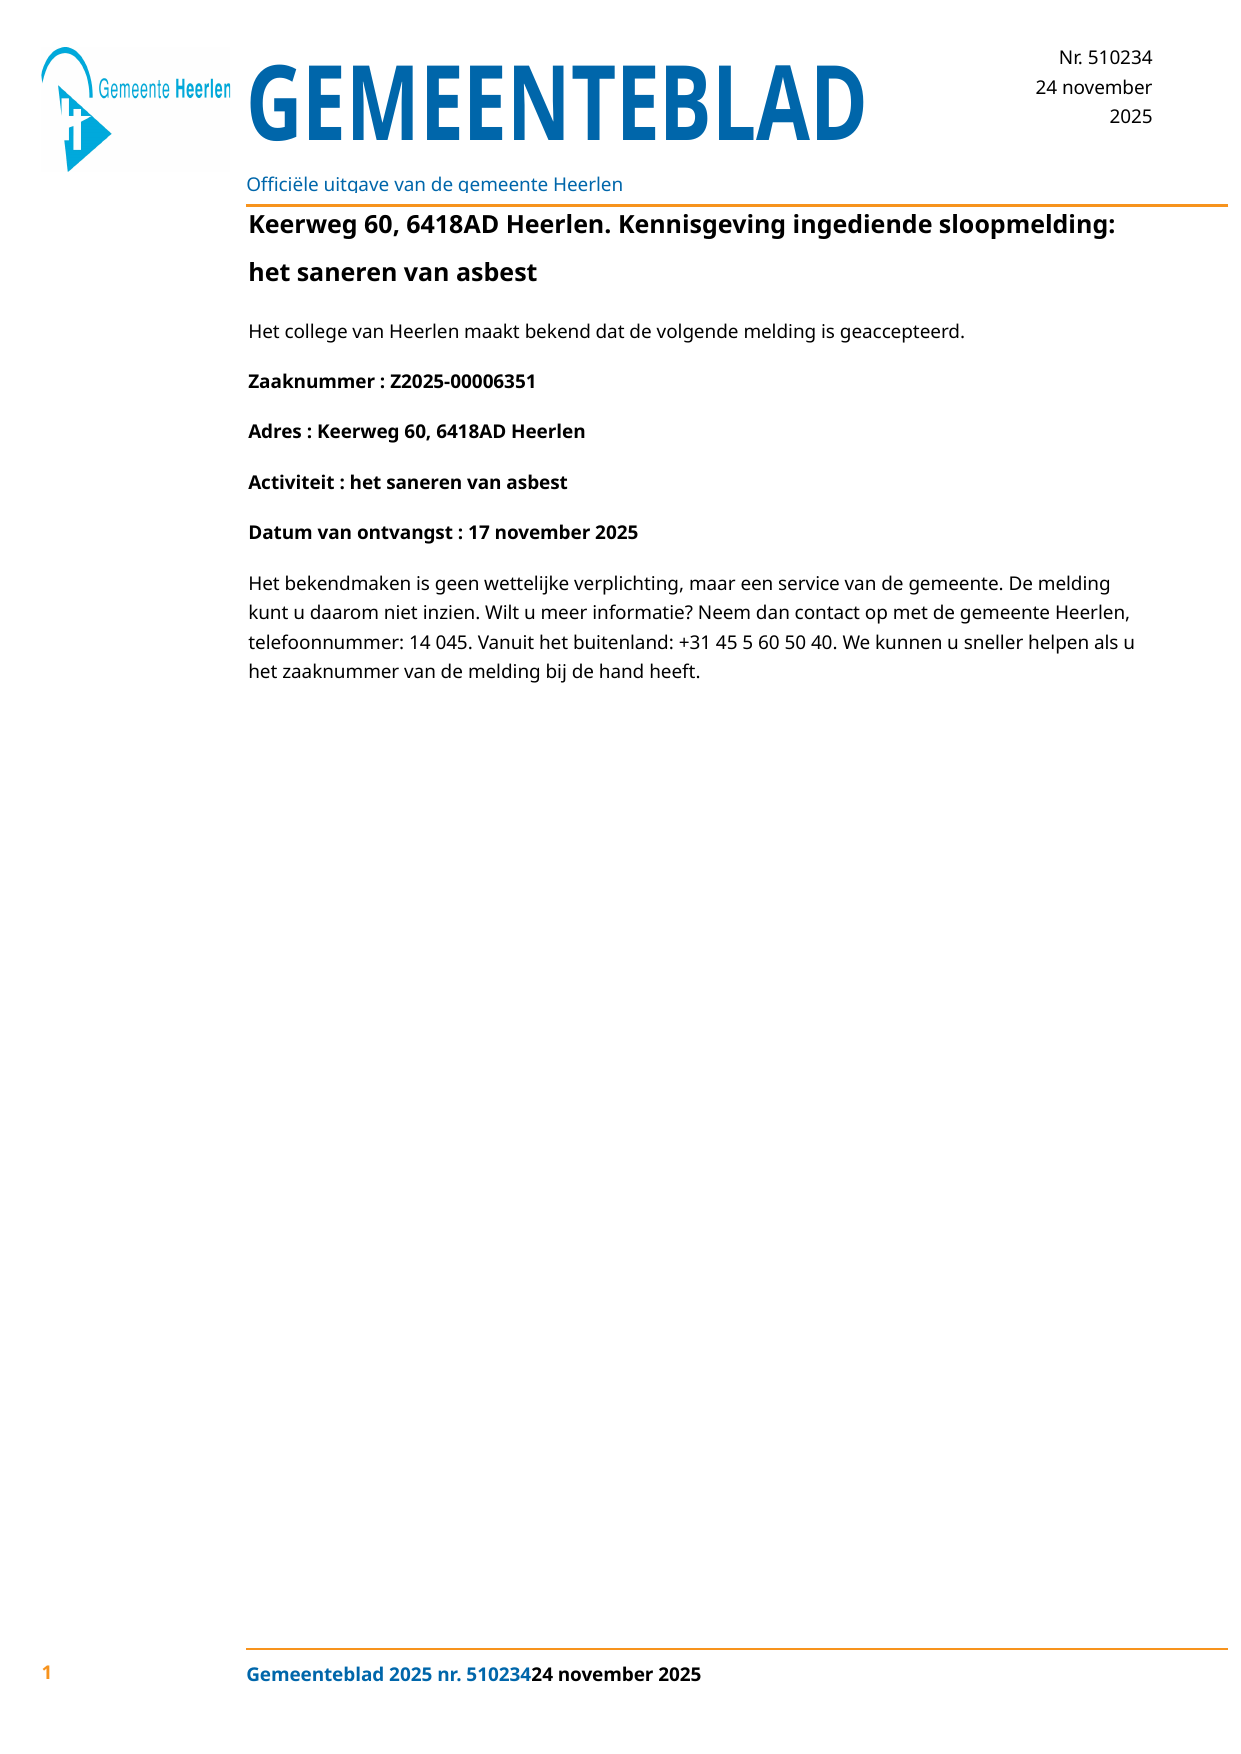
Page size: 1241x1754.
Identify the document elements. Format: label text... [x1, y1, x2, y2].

picture [41, 47, 231, 172]
text Het bekendmaken is geen wettelijke verplichting, maar een service van de gemeente. De melding kunt u daarom niet inzien. Wilt u meer informatie? Neem dan contact op met de gemeente Heerlen, telefoonnummer: 14 045. Vanuit het buitenland: +31 45 5 60 50 40. We kunnen u sneller helpen als u het zaaknummer van de melding bij de hand heeft. [248, 570, 1152, 684]
text Activiteit : het saneren van asbest [248, 469, 1152, 495]
text Adres : Keerweg 60, 6418AD Heerlen [248, 419, 1152, 444]
text Zaaknummer : Z2025-00006351 [248, 368, 1152, 394]
picture [41, 47, 59, 70]
text Het college van Heerlen maakt bekend dat de volgende melding is geaccepteerd. [248, 318, 1152, 344]
text Keerweg 60, 6418AD Heerlen. Kennisgeving ingediende sloopmelding: het saneren van asbest [248, 207, 1152, 288]
text Datum van ontvangst : 17 november 2025 [248, 519, 1152, 545]
